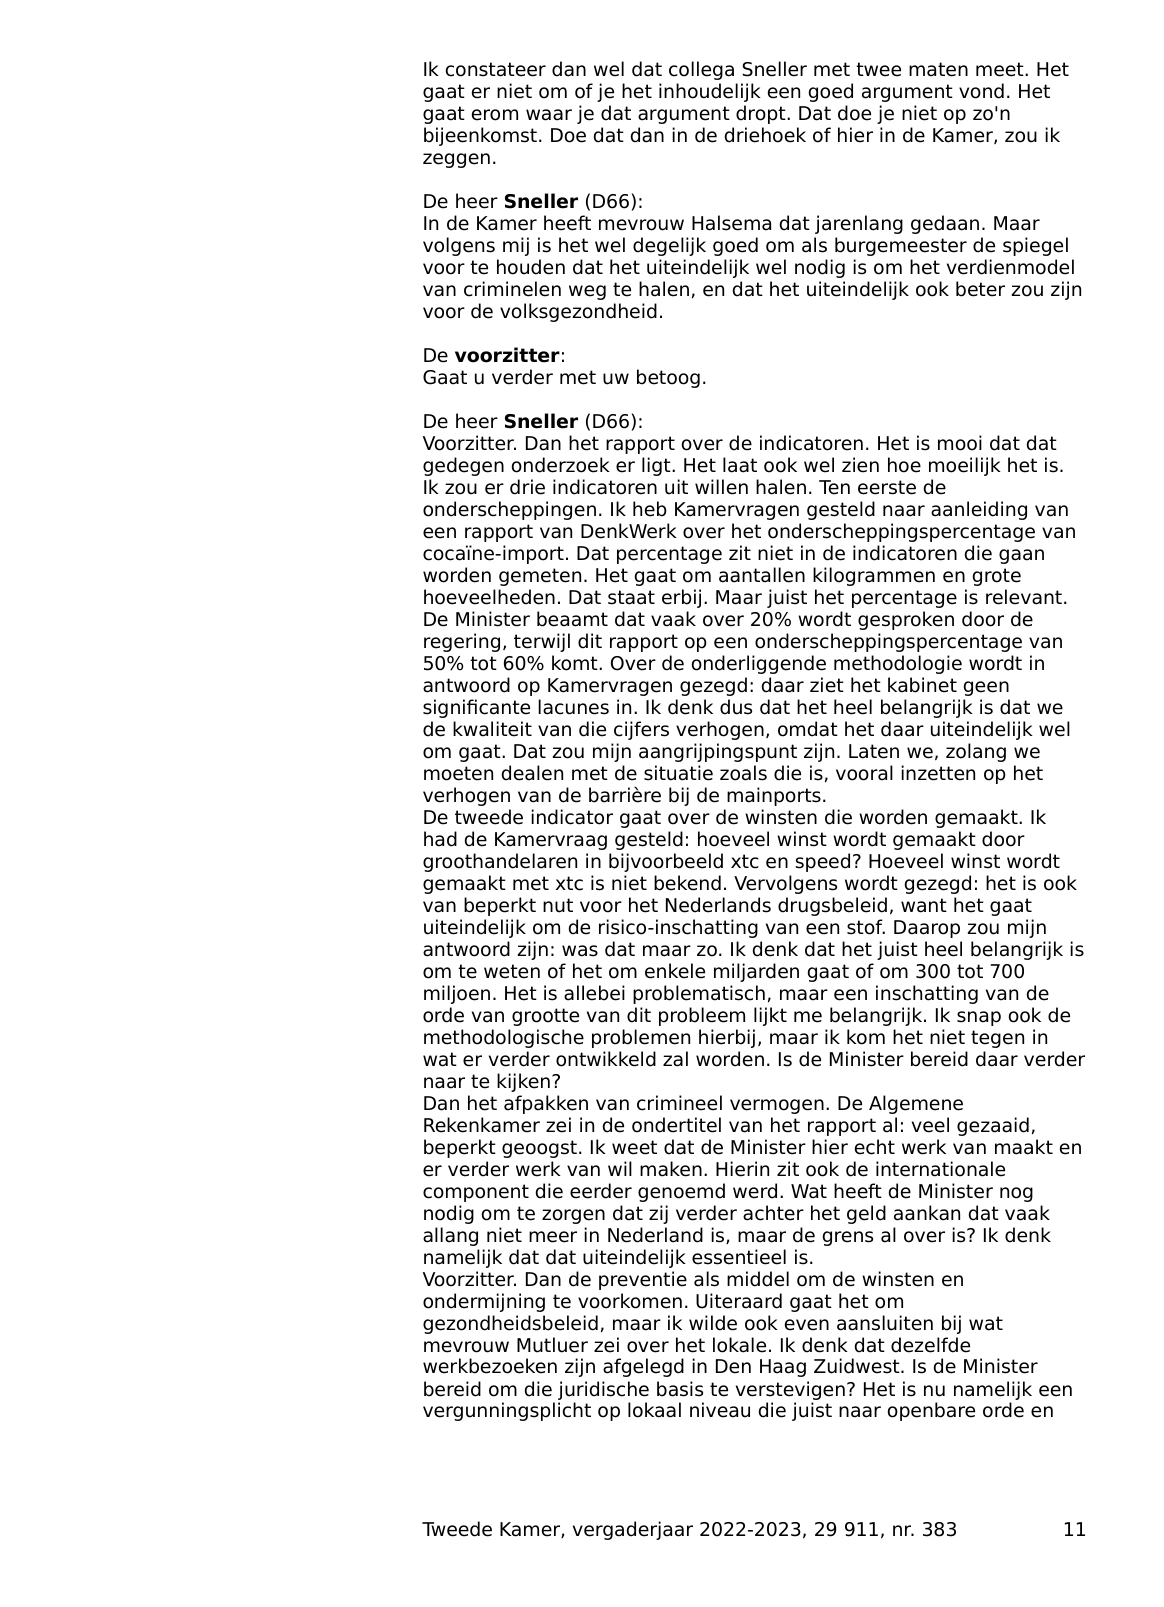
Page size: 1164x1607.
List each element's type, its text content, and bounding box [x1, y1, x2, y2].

text Voorzitter. Dan de preventie als middel om de winsten en ondermijning te voorkomen. Uiteraard gaat het om gezondheidsbeleid, maar ik wilde ook even aansluiten bij wat mevrouw Mutluer zei over het lokale. Ik denk dat dezelfde werkbezoeken zijn afgelegd in Den Haag Zuidwest. Is de Minister bereid om die juridische basis te verstevigen? Het is nu namelijk een vergunningsplicht op lokaal niveau die juist naar openbare orde en [422, 1268, 1087, 1422]
text De heer Sneller (D66): [422, 411, 1087, 433]
text De heer Sneller (D66): [422, 191, 1087, 213]
text Gaat u verder met uw betoog. [422, 367, 1087, 389]
text Dan het afpakken van crimineel vermogen. De Algemene Rekenkamer zei in de ondertitel van het rapport al: veel gezaaid, beperkt geoogst. Ik weet dat de Minister hier echt werk van maakt en er verder werk van wil maken. Hierin zit ook de internationale component die eerder genoemd werd. Wat heeft de Minister nog nodig om te zorgen dat zij verder achter het geld aankan dat vaak allang niet meer in Nederland is, maar de grens al over is? Ik denk namelijk dat dat uiteindelijk essentieel is. [422, 1093, 1087, 1268]
text Ik constateer dan wel dat collega Sneller met twee maten meet. Het gaat er niet om of je het inhoudelijk een goed argument vond. Het gaat erom waar je dat argument dropt. Dat doe je niet op zo'n bijeenkomst. Doe dat dan in de driehoek of hier in de Kamer, zou ik zeggen. [422, 59, 1087, 169]
text Voorzitter. Dan het rapport over de indicatoren. Het is mooi dat dat gedegen onderzoek er ligt. Het laat ook wel zien hoe moeilijk het is. Ik zou er drie indicatoren uit willen halen. Ten eerste de onderscheppingen. Ik heb Kamervragen gesteld naar aanleiding van een rapport van DenkWerk over het onderscheppingspercentage van cocaïne-import. Dat percentage zit niet in de indicatoren die gaan worden gemeten. Het gaat om aantallen kilogrammen en grote hoeveelheden. Dat staat erbij. Maar juist het percentage is relevant. De Minister beaamt dat vaak over 20% wordt gesproken door de regering, terwijl dit rapport op een onderscheppingspercentage van 50% tot 60% komt. Over de onderliggende methodologie wordt in antwoord op Kamervragen gezegd: daar ziet het kabinet geen significante lacunes in. Ik denk dus dat het heel belangrijk is dat we de kwaliteit van die cijfers verhogen, omdat het daar uiteindelijk wel om gaat. Dat zou mijn aangrijpingspunt zijn. Laten we, zolang we moeten dealen met de situatie zoals die is, vooral inzetten op het verhogen van de barrière bij de mainports. [422, 433, 1087, 807]
text De voorzitter: [422, 345, 1087, 367]
text De tweede indicator gaat over de winsten die worden gemaakt. Ik had de Kamervraag gesteld: hoeveel winst wordt gemaakt door groothandelaren in bijvoorbeeld xtc en speed? Hoeveel winst wordt gemaakt met xtc is niet bekend. Vervolgens wordt gezegd: het is ook van beperkt nut voor het Nederlands drugsbeleid, want het gaat uiteindelijk om de risico-inschatting van een stof. Daarop zou mijn antwoord zijn: was dat maar zo. Ik denk dat het juist heel belangrijk is om te weten of het om enkele miljarden gaat of om 300 tot 700 miljoen. Het is allebei problematisch, maar een inschatting van de orde van grootte van dit probleem lijkt me belangrijk. Ik snap ook de methodologische problemen hierbij, maar ik kom het niet tegen in wat er verder ontwikkeld zal worden. Is de Minister bereid daar verder naar te kijken? [422, 807, 1087, 1093]
text In de Kamer heeft mevrouw Halsema dat jarenlang gedaan. Maar volgens mij is het wel degelijk goed om als burgemeester de spiegel voor te houden dat het uiteindelijk wel nodig is om het verdienmodel van criminelen weg te halen, en dat het uiteindelijk ook beter zou zijn voor de volksgezondheid. [422, 213, 1087, 323]
